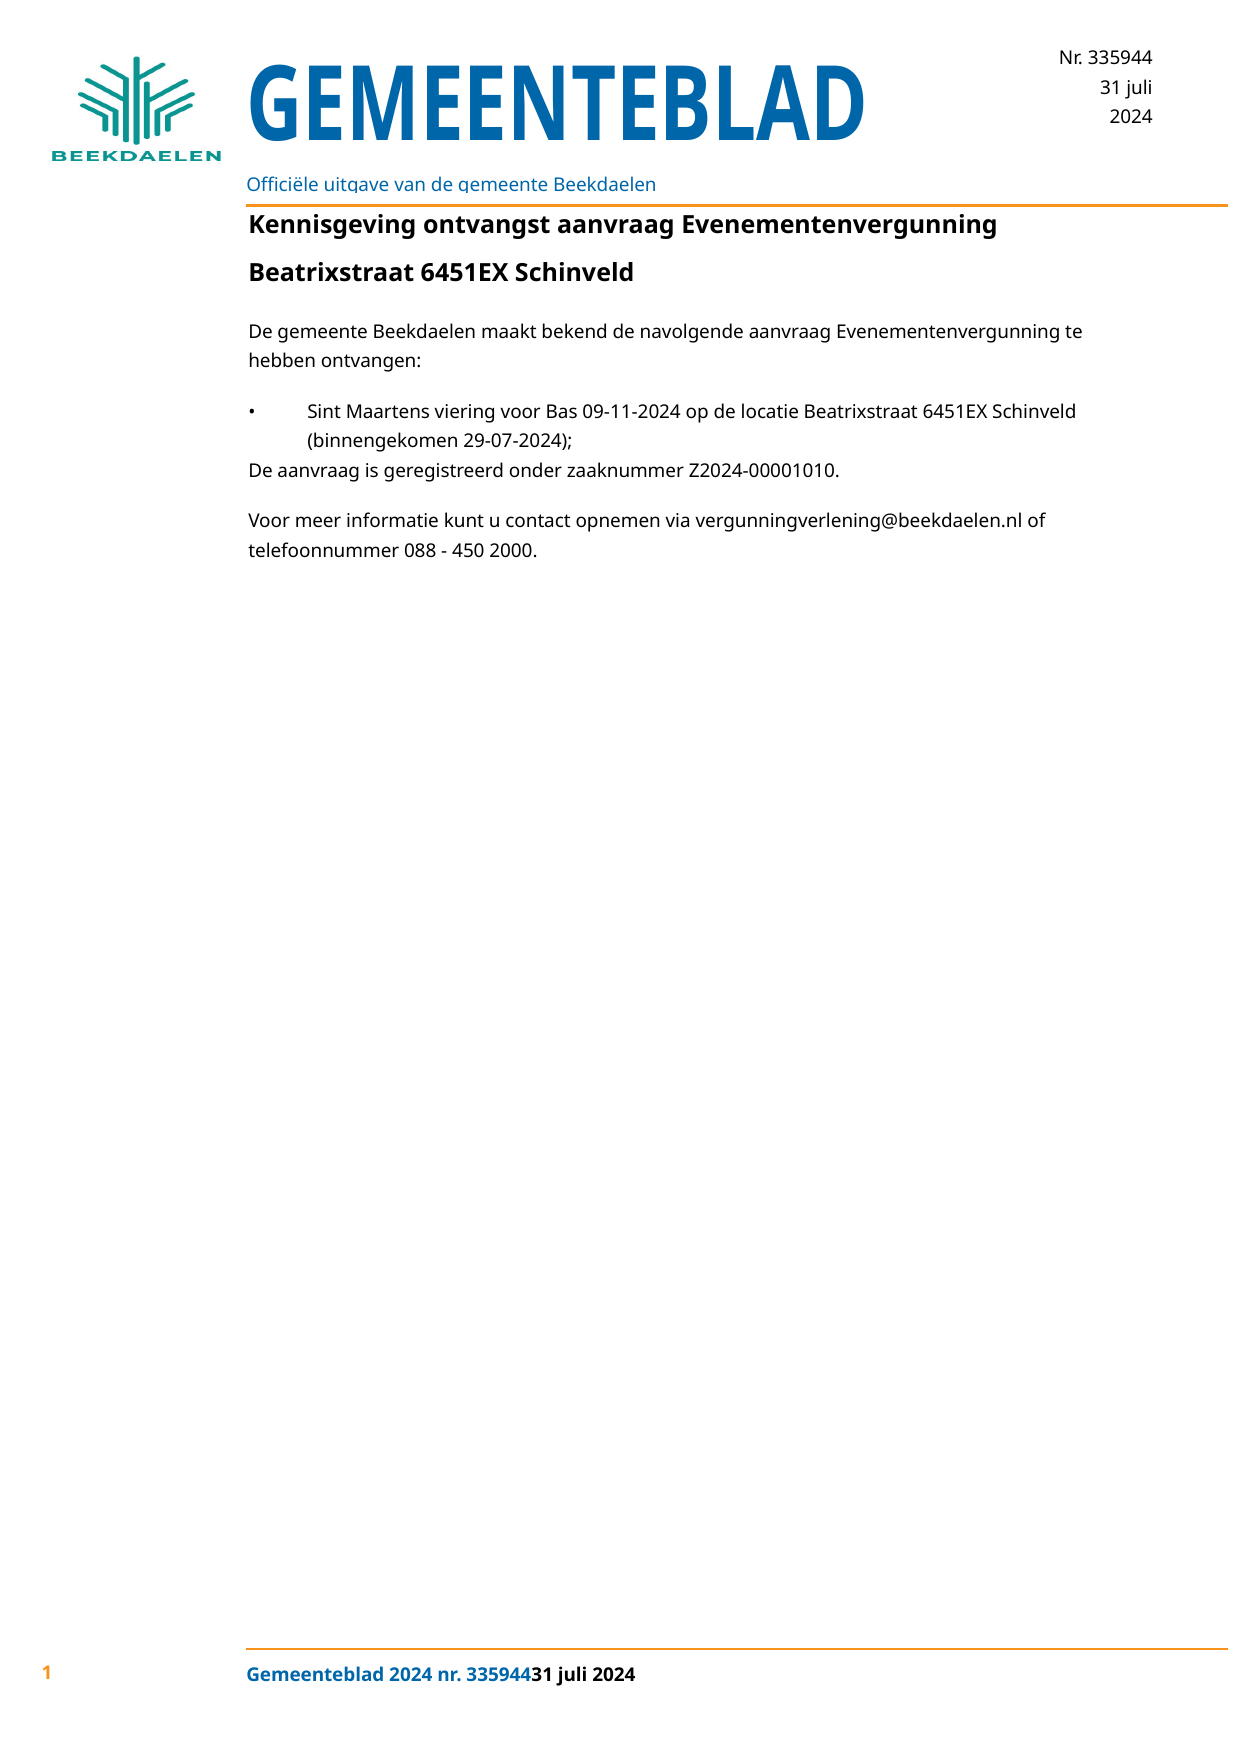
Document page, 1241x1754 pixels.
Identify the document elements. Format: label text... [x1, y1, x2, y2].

text Kennisgeving ontvangst aanvraag Evenementenvergunning Beatrixstraat 6451EX Schinveld [248, 207, 1152, 288]
picture [41, 47, 231, 172]
text De gemeente Beekdaelen maakt bekend de navolgende aanvraag Evenementenvergunning te hebben ontvangen: [248, 318, 1152, 373]
list Sint Maartens viering voor Bas 09-11-2024 op de locatie Beatrixstraat 6451EX Schinveld (binnengekomen 29-07-2024); [248, 398, 1152, 453]
text De aanvraag is geregistreerd onder zaaknummer Z2024-00001010. [248, 457, 1152, 483]
text Voor meer informatie kunt u contact opnemen via vergunningverlening@beekdaelen.nl of telefoonnummer 088 - 450 2000. [248, 507, 1152, 563]
